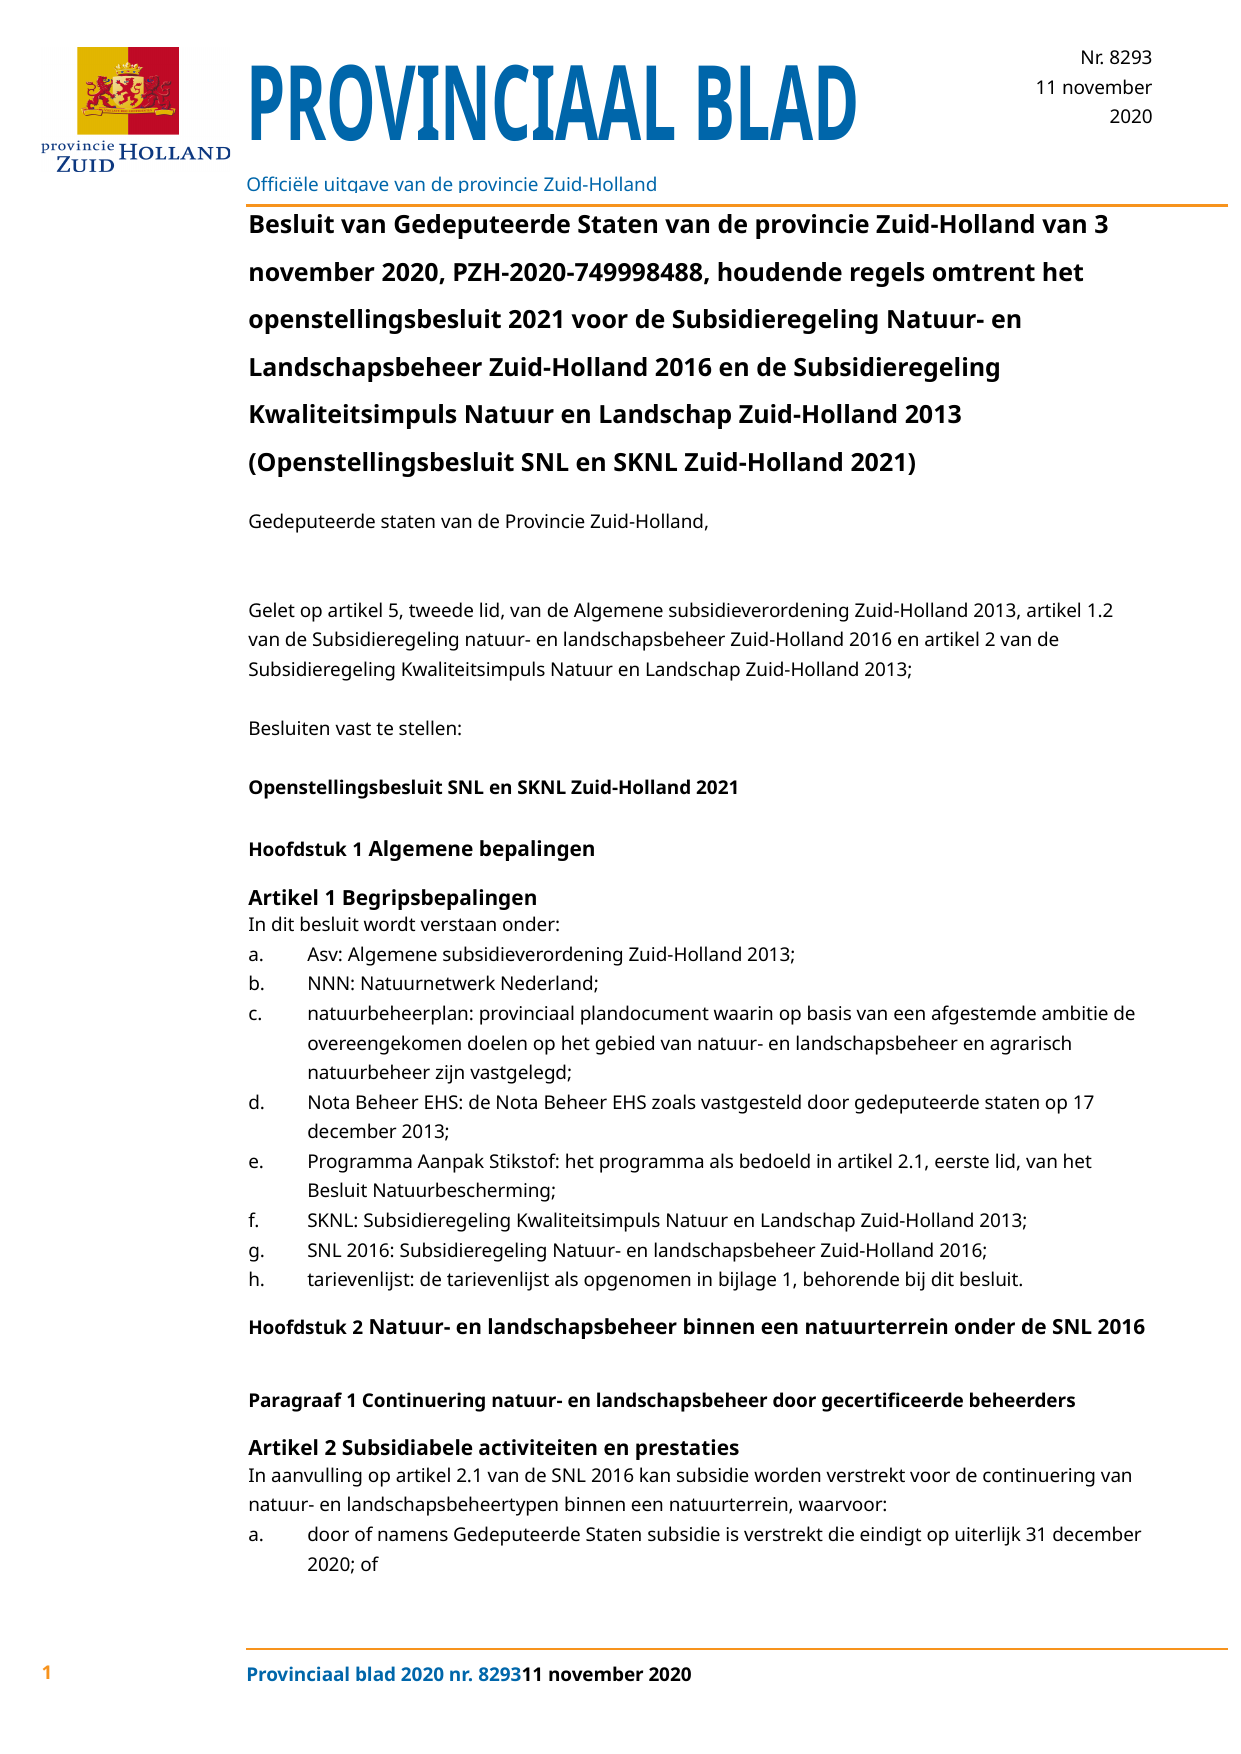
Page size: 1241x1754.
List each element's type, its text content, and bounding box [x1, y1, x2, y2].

text Besluiten vast te stellen: [248, 715, 1152, 741]
text Openstellingsbesluit SNL en SKNL Zuid-Holland 2021 [248, 774, 1152, 800]
list NNN: Natuurnetwerk Nederland; [248, 971, 1152, 996]
list Asv: Algemene subsidieverordening Zuid-Holland 2013; [248, 941, 1152, 967]
list natuurbeheerplan: provinciaal plandocument waarin op basis van een afgestemde ambitie de overeengekomen doelen op het gebied van natuur- en landschapsbeheer en agrarisch natuurbeheer zijn vastgelegd; [248, 1000, 1152, 1085]
text Gelet op artikel 5, tweede lid, van de Algemene subsidieverordening Zuid-Holland 2013, artikel 1.2 [248, 597, 1152, 623]
text van de Subsidieregeling natuur- en landschapsbeheer Zuid-Holland 2016 en artikel 2 van de [248, 627, 1152, 652]
list tarievenlijst: de tarievenlijst als opgenomen in bijlage 1, behorende bij dit besluit. [248, 1266, 1152, 1292]
text Hoofdstuk 2 Natuur- en landschapsbeheer binnen een natuurterrein onder de SNL 2016 [248, 1312, 1152, 1341]
list SKNL: Subsidieregeling Kwaliteitsimpuls Natuur en Landschap Zuid-Holland 2013; [248, 1207, 1152, 1233]
text In aanvulling op artikel 2.1 van de SNL 2016 kan subsidie worden verstrekt voor de continuering van natuur- en landschapsbeheertypen binnen een natuurterrein, waarvoor: [248, 1462, 1152, 1517]
text Artikel 1 Begripsbepalingen [248, 883, 1152, 911]
text Besluit van Gedeputeerde Staten van de provincie Zuid-Holland van 3 november 2020, PZH-2020-749998488, houdende regels omtrent het openstellingsbesluit 2021 voor de Subsidieregeling Natuur- en Landschapsbeheer Zuid-Holland 2016 en de Subsidieregeling Kwaliteitsimpuls Natuur en Landschap Zuid-Holland 2013 (Openstellingsbesluit SNL en SKNL Zuid-Holland 2021) [248, 207, 1152, 479]
text In dit besluit wordt verstaan onder: [248, 911, 1152, 937]
list Nota Beheer EHS: de Nota Beheer EHS zoals vastgesteld door gedeputeerde staten op 17 december 2013; [248, 1089, 1152, 1144]
text Gedeputeerde staten van de Provincie Zuid-Holland, [248, 508, 1152, 534]
list Programma Aanpak Stikstof: het programma als bedoeld in artikel 2.1, eerste lid, van het Besluit Natuurbescherming; [248, 1148, 1152, 1203]
list door of namens Gedeputeerde Staten subsidie is verstrekt die eindigt op uiterlijk 31 december 2020; of [248, 1521, 1152, 1576]
text Subsidieregeling Kwaliteitsimpuls Natuur en Landschap Zuid-Holland 2013; [248, 656, 1152, 682]
text Paragraaf 1 Continuering natuur- en landschapsbeheer door gecertificeerde beheerders [248, 1387, 1152, 1413]
text Hoofdstuk 1 Algemene bepalingen [248, 834, 1152, 862]
text Artikel 2 Subsidiabele activiteiten en prestaties [248, 1433, 1152, 1462]
list SNL 2016: Subsidieregeling Natuur- en landschapsbeheer Zuid-Holland 2016; [248, 1237, 1152, 1263]
picture [41, 47, 231, 172]
